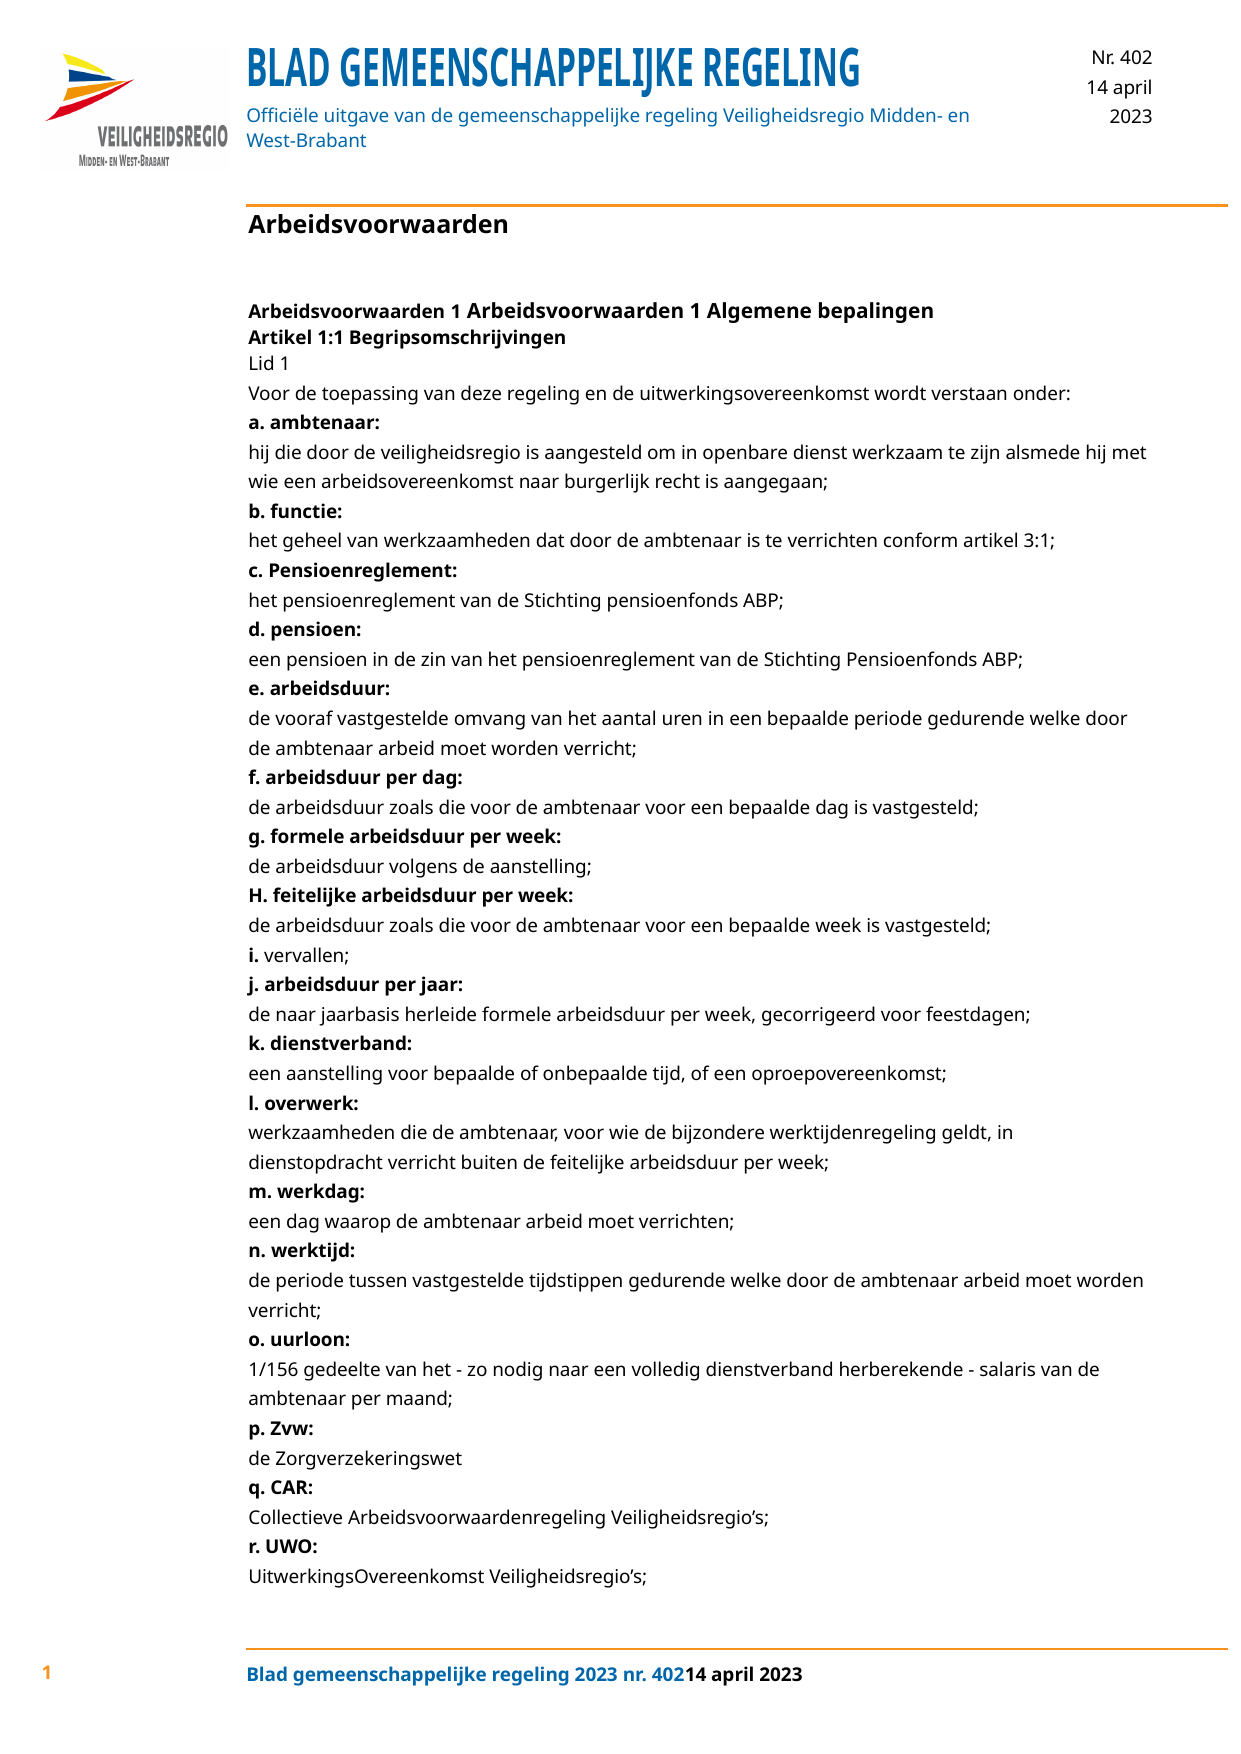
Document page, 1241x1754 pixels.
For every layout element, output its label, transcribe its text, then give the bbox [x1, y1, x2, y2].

text a. ambtenaar: [248, 409, 1152, 435]
text d. pensioen: [248, 616, 1152, 642]
text hij die door de veiligheidsregio is aangesteld om in openbare dienst werkzaam te zijn alsmede hij met wie een arbeidsovereenkomst naar burgerlijk recht is aangegaan; [248, 439, 1152, 494]
text de vooraf vastgestelde omvang van het aantal uren in een bepaalde periode gedurende welke door de ambtenaar arbeid moet worden verricht; [248, 705, 1152, 761]
text r. UWO: [248, 1533, 1152, 1559]
text de periode tussen vastgestelde tijdstippen gedurende welke door de ambtenaar arbeid moet worden verricht; [248, 1267, 1152, 1323]
text n. werktijd: [248, 1238, 1152, 1263]
text het geheel van werkzaamheden dat door de ambtenaar is te verrichten conform artikel 3:1; [248, 528, 1152, 553]
text m. werkdag: [248, 1178, 1152, 1204]
text het pensioenreglement van de Stichting pensioenfonds ABP; [248, 587, 1152, 613]
text een aanstelling voor bepaalde of onbepaalde tijd, of een oproepovereenkomst; [248, 1060, 1152, 1086]
picture [41, 47, 231, 172]
text j. arbeidsduur per jaar: [248, 971, 1152, 997]
text Voor de toepassing van deze regeling en de uitwerkingsovereenkomst wordt verstaan onder: [248, 380, 1152, 406]
text de arbeidsduur zoals die voor de ambtenaar voor een bepaalde dag is vastgesteld; [248, 794, 1152, 820]
text c. Pensioenreglement: [248, 557, 1152, 583]
text Artikel 1:1 Begripsomschrijvingen [248, 324, 1152, 350]
text Arbeidsvoorwaarden [248, 207, 1152, 241]
text g. formele arbeidsduur per week: [248, 823, 1152, 849]
text werkzaamheden die de ambtenaar, voor wie de bijzondere werktijdenregeling geldt, in dienstopdracht verricht buiten de feitelijke arbeidsduur per week; [248, 1119, 1152, 1175]
text o. uurloon: [248, 1326, 1152, 1352]
text een dag waarop de ambtenaar arbeid moet verrichten; [248, 1208, 1152, 1234]
text de Zorgverzekeringswet [248, 1445, 1152, 1471]
text 1/156 gedeelte van het - zo nodig naar een volledig dienstverband herberekende - salaris van de ambtenaar per maand; [248, 1356, 1152, 1411]
text i. vervallen; [248, 942, 1152, 968]
text b. functie: [248, 498, 1152, 524]
text een pensioen in de zin van het pensioenreglement van de Stichting Pensioenfonds ABP; [248, 646, 1152, 672]
text q. CAR: [248, 1474, 1152, 1500]
text f. arbeidsduur per dag: [248, 764, 1152, 790]
text e. arbeidsduur: [248, 676, 1152, 701]
text Arbeidsvoorwaarden 1 Arbeidsvoorwaarden 1 Algemene bepalingen [248, 296, 1152, 324]
text de naar jaarbasis herleide formele arbeidsduur per week, gecorrigeerd voor feestdagen; [248, 1001, 1152, 1027]
text l. overwerk: [248, 1090, 1152, 1116]
text H. feitelijke arbeidsduur per week: [248, 883, 1152, 908]
text p. Zvw: [248, 1415, 1152, 1441]
text UitwerkingsOvereenkomst Veiligheidsregio’s; [248, 1563, 1152, 1589]
text k. dienstverband: [248, 1031, 1152, 1056]
text Lid 1 [248, 350, 1152, 376]
text de arbeidsduur volgens de aanstelling; [248, 853, 1152, 879]
text de arbeidsduur zoals die voor de ambtenaar voor een bepaalde week is vastgesteld; [248, 912, 1152, 938]
text Collectieve Arbeidsvoorwaardenregeling Veiligheidsregio’s; [248, 1504, 1152, 1530]
